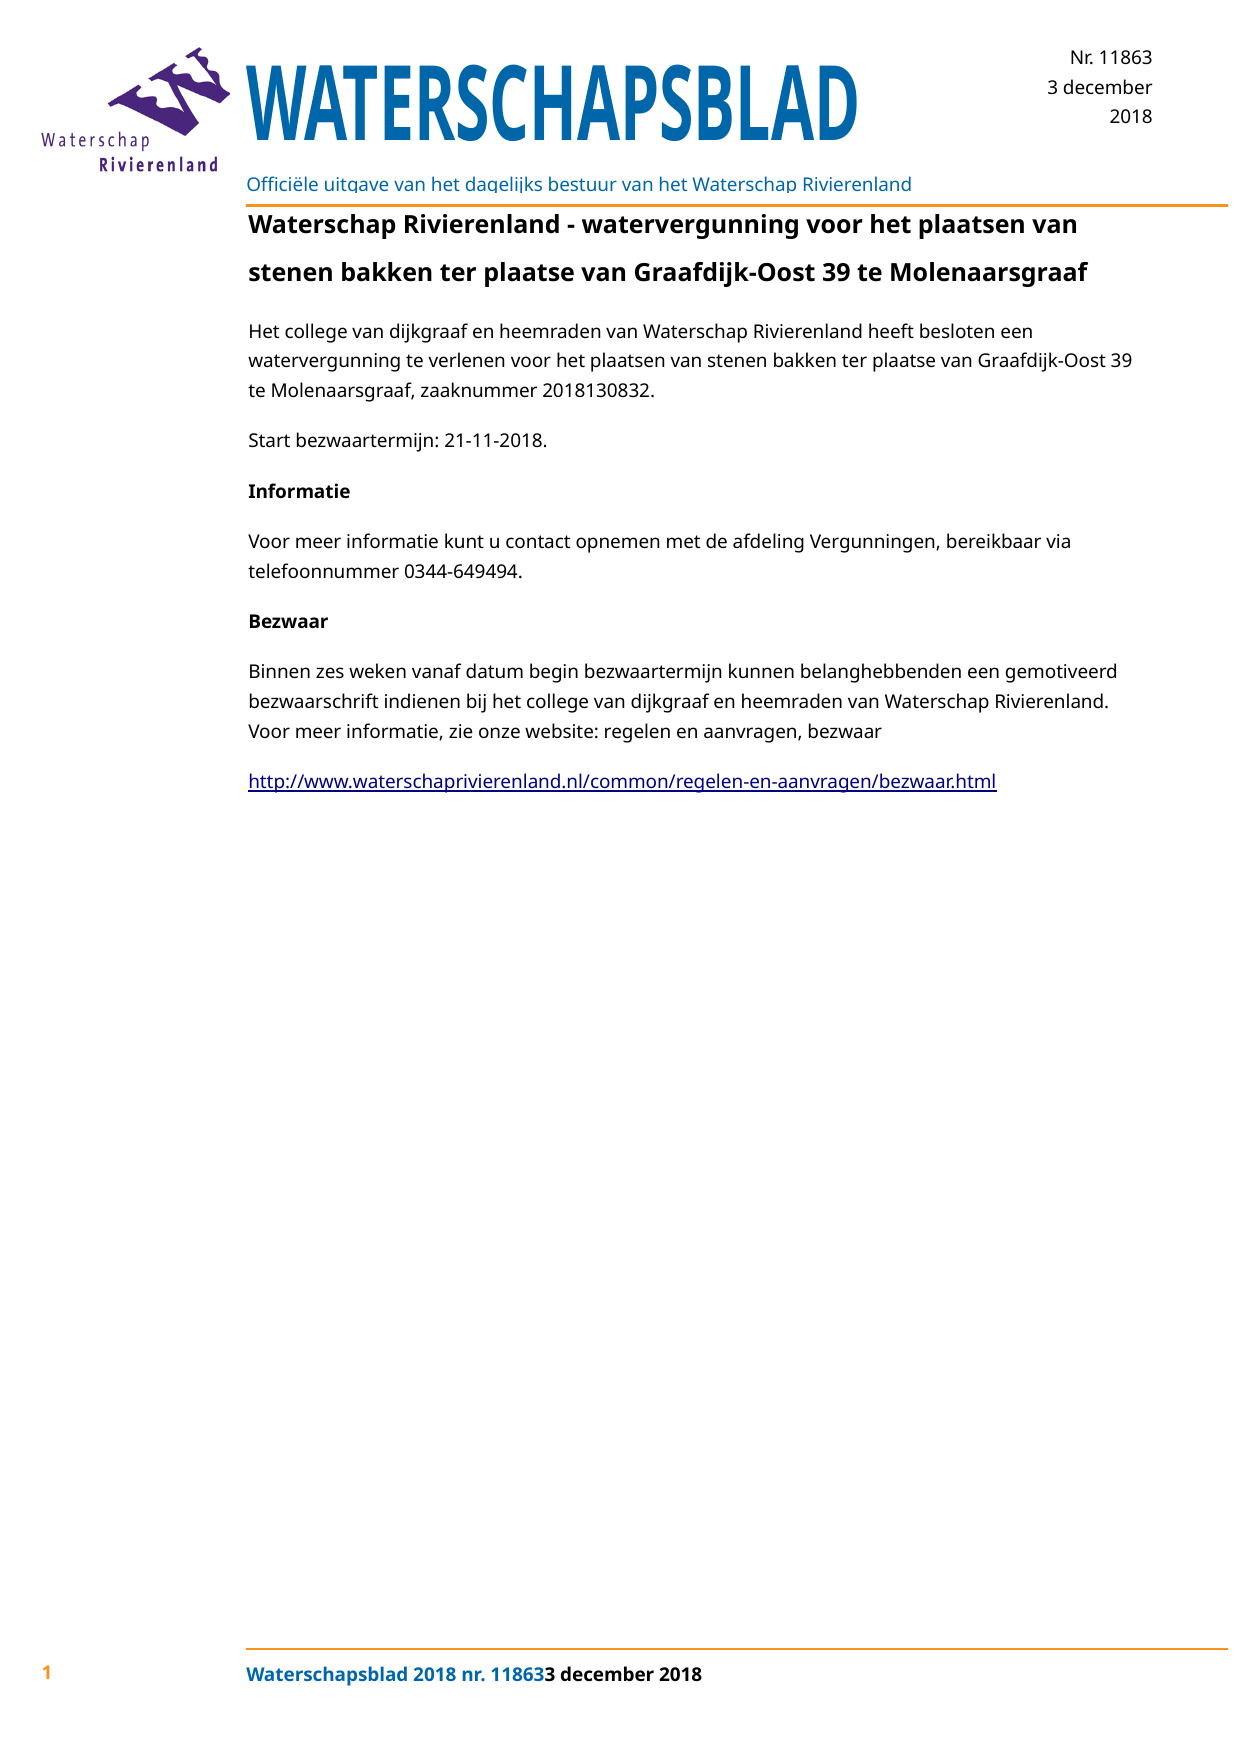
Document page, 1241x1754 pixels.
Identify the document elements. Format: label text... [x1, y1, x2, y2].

picture [41, 47, 231, 172]
text Voor meer informatie kunt u contact opnemen met de afdeling Vergunningen, bereikbaar via telefoonnummer 0344-649494. [248, 528, 1152, 584]
text Start bezwaartermijn: 21-11-2018. [248, 427, 1152, 453]
text Waterschap Rivierenland - watervergunning voor het plaatsen van stenen bakken ter plaatse van Graafdijk-Oost 39 te Molenaarsgraaf [248, 207, 1152, 288]
text Informatie [248, 478, 1152, 504]
text Bezwaar [248, 608, 1152, 634]
text Binnen zes weken vanaf datum begin bezwaartermijn kunnen belanghebbenden een gemotiveerd bezwaarschrift indienen bij het college van dijkgraaf en heemraden van Waterschap Rivierenland. Voor meer informatie, zie onze website: regelen en aanvragen, bezwaar [248, 659, 1152, 744]
text Het college van dijkgraaf en heemraden van Waterschap Rivierenland heeft besloten een watervergunning te verlenen voor het plaatsen van stenen bakken ter plaatse van Graafdijk-Oost 39 te Molenaarsgraaf, zaaknummer 2018130832. [248, 318, 1152, 403]
text http://www.waterschaprivierenland.nl/common/regelen-en-aanvragen/bezwaar.html [248, 768, 1152, 794]
